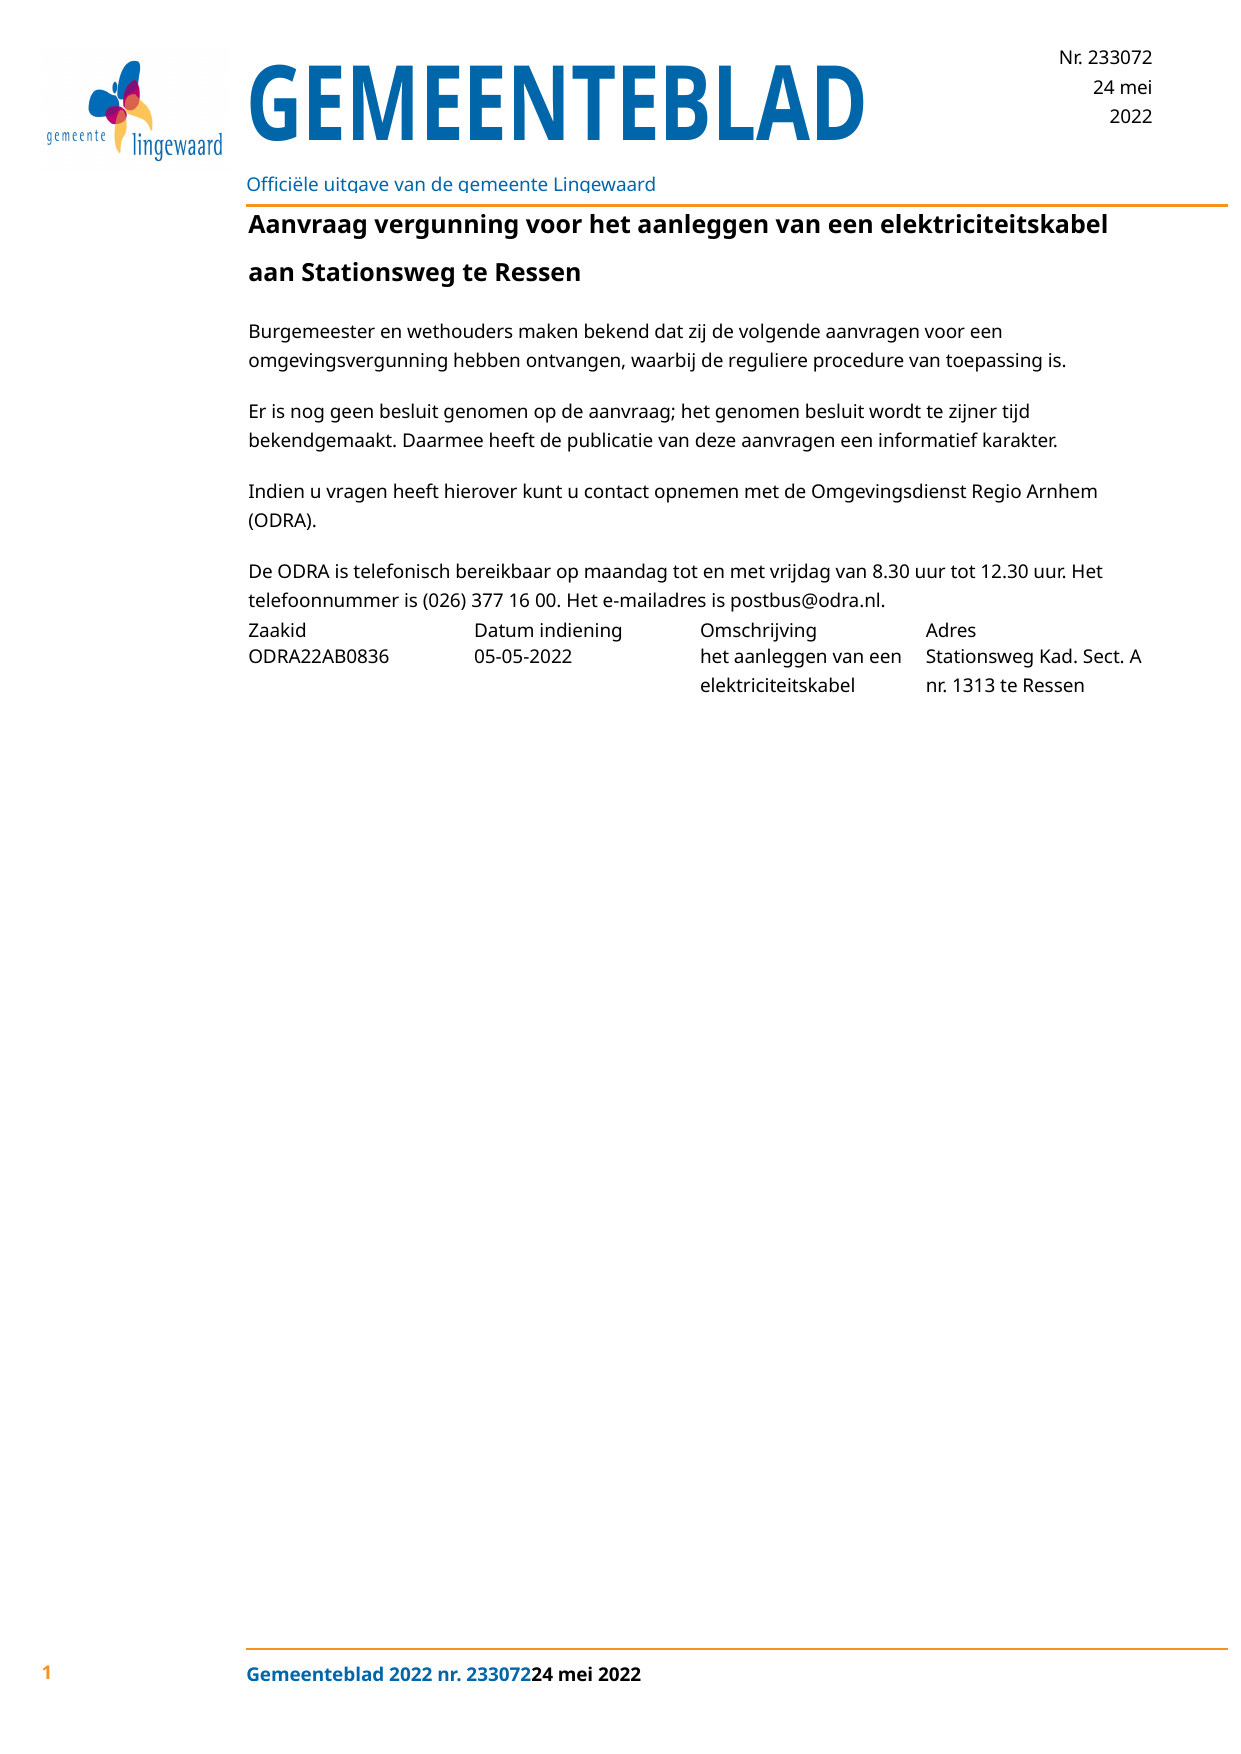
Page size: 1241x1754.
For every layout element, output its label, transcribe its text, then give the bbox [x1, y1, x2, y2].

table_header Zaakid [248, 617, 474, 643]
text Burgemeester en wethouders maken bekend dat zij de volgende aanvragen voor een omgevingsvergunning hebben ontvangen, waarbij de reguliere procedure van toepassing is. [248, 318, 1152, 373]
table_header Adres [926, 617, 1152, 643]
table_header Omschrijving [700, 617, 926, 643]
table_header Datum indiening [474, 617, 700, 643]
table_cell het aanleggen van een elektriciteitskabel [700, 643, 926, 698]
text Aanvraag vergunning voor het aanleggen van een elektriciteitskabel aan Stationsweg te Ressen [248, 207, 1152, 288]
text De ODRA is telefonisch bereikbaar op maandag tot en met vrijdag van 8.30 uur tot 12.30 uur. Het telefoonnummer is (026) 377 16 00. Het e-mailadres is postbus@odra.nl. [248, 558, 1152, 613]
text Indien u vragen heeft hierover kunt u contact opnemen met de Omgevingsdienst Regio Arnhem (ODRA). [248, 478, 1152, 533]
picture [41, 47, 231, 172]
text Er is nog geen besluit genomen op de aanvraag; het genomen besluit wordt te zijner tijd bekendgemaakt. Daarmee heeft de publicatie van deze aanvragen een informatief karakter. [248, 398, 1152, 453]
table_cell 05-05-2022 [474, 643, 700, 698]
table_cell ODRA22AB0836 [248, 643, 474, 698]
table_cell Stationsweg Kad. Sect. A nr. 1313 te Ressen [926, 643, 1152, 698]
